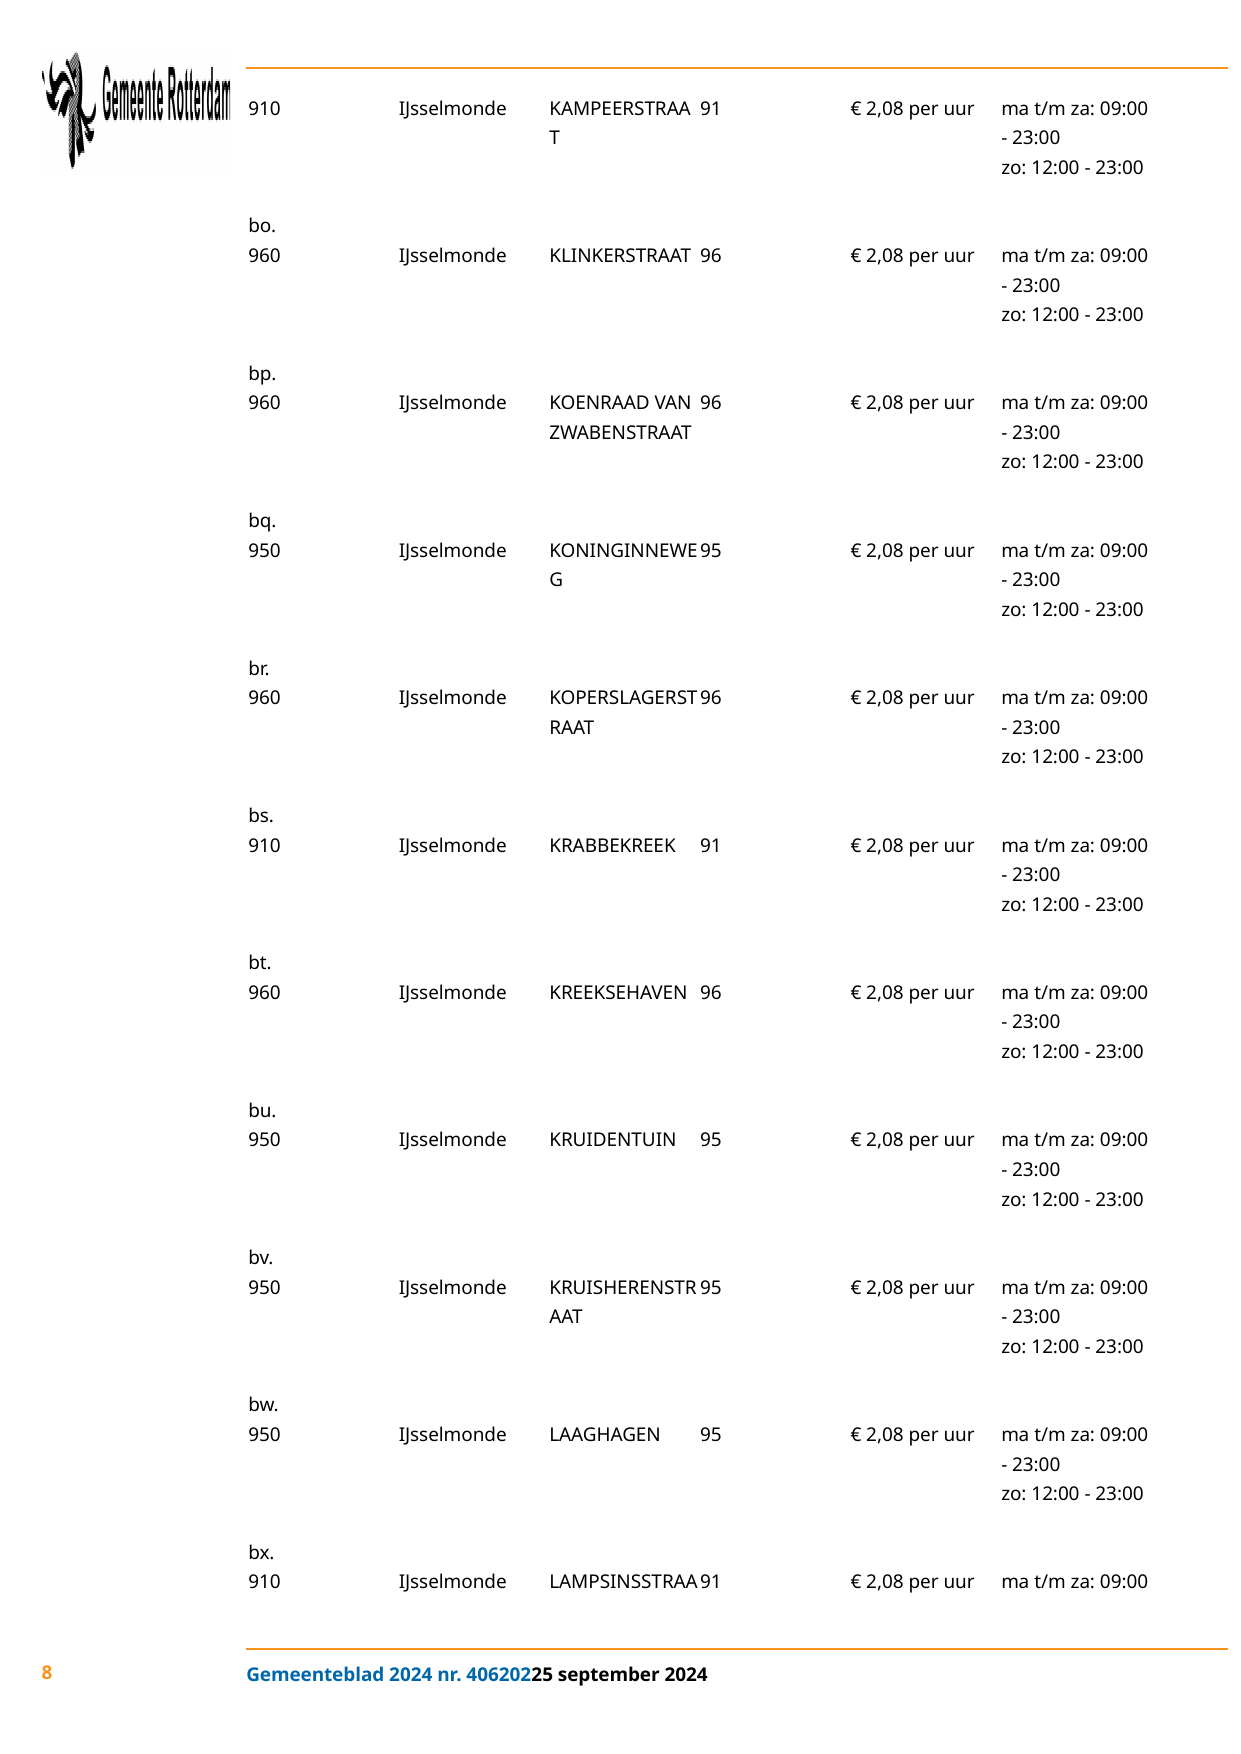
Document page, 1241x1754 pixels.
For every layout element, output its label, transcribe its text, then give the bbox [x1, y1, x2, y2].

table_header 950 [248, 1421, 398, 1506]
table_header 910 [248, 832, 398, 917]
table_header 95 [700, 537, 850, 622]
table_header ma t/m za: 09:00 - 23:00 zo: 12:00 - 23:00 [1001, 537, 1152, 622]
table_header IJsselmonde [399, 242, 549, 327]
table_header IJsselmonde [399, 684, 549, 769]
table_header 960 [248, 242, 398, 327]
table_header 95 [700, 1127, 850, 1211]
table_header € 2,08 per uur [850, 390, 1001, 474]
table_header 96 [700, 684, 850, 769]
table_header IJsselmonde [399, 537, 549, 622]
table_header ma t/m za: 09:00 - 23:00 zo: 12:00 - 23:00 [1001, 979, 1152, 1064]
table_header KAMPEERSTRAAT [549, 95, 700, 180]
table_header IJsselmonde [399, 1274, 549, 1359]
table_header KRABBEKREEK [549, 832, 700, 917]
table_header 96 [700, 390, 850, 474]
text bu. [248, 1097, 1152, 1123]
table_header 91 [700, 1569, 850, 1594]
table_header 910 [248, 1569, 398, 1594]
table_header 91 [700, 95, 850, 180]
table_header 960 [248, 684, 398, 769]
text bo. [248, 212, 1152, 238]
table_header KONINGINNEWEG [549, 537, 700, 622]
table_header 96 [700, 979, 850, 1064]
table_header KLINKERSTRAAT [549, 242, 700, 327]
table_header € 2,08 per uur [850, 242, 1001, 327]
table_header 950 [248, 1274, 398, 1359]
table_header 96 [700, 242, 850, 327]
table_header 95 [700, 1274, 850, 1359]
text bs. [248, 802, 1152, 828]
table_header ma t/m za: 09:00 - 23:00 zo: 12:00 - 23:00 [1001, 242, 1152, 327]
table_header 910 [248, 95, 398, 180]
table_header ma t/m za: 09:00 - 23:00 zo: 12:00 - 23:00 [1001, 1421, 1152, 1506]
text bw. [248, 1392, 1152, 1417]
table_header 960 [248, 979, 398, 1064]
table_header € 2,08 per uur [850, 1421, 1001, 1506]
table_header € 2,08 per uur [850, 684, 1001, 769]
table_header 91 [700, 832, 850, 917]
table_header € 2,08 per uur [850, 1127, 1001, 1211]
table_header € 2,08 per uur [850, 1274, 1001, 1359]
text bp. [248, 360, 1152, 386]
table_header € 2,08 per uur [850, 1569, 1001, 1594]
table_header € 2,08 per uur [850, 95, 1001, 180]
table_header € 2,08 per uur [850, 979, 1001, 1064]
text br. [248, 655, 1152, 680]
table_header IJsselmonde [399, 979, 549, 1064]
table_header ma t/m za: 09:00 - 23:00 zo: 12:00 - 23:00 [1001, 95, 1152, 180]
text bv. [248, 1244, 1152, 1270]
table_header 950 [248, 537, 398, 622]
table_header KREEKSEHAVEN [549, 979, 700, 1064]
table_header KRUIDENTUIN [549, 1127, 700, 1211]
table_header IJsselmonde [399, 1569, 549, 1594]
table_header ma t/m za: 09:00 - 23:00 zo: 12:00 - 23:00 [1001, 1274, 1152, 1359]
table_header ma t/m za: 09:00 - 23:00 zo: 12:00 - 23:00 [1001, 390, 1152, 474]
table_header IJsselmonde [399, 1127, 549, 1211]
table_header IJsselmonde [399, 390, 549, 474]
text bt. [248, 949, 1152, 975]
table_header 95 [700, 1421, 850, 1506]
table_header LAMPSINSSTRAA [549, 1569, 700, 1594]
table_header IJsselmonde [399, 95, 549, 180]
table_header ma t/m za: 09:00 - 23:00 zo: 12:00 - 23:00 [1001, 1127, 1152, 1211]
table_header KOPERSLAGERSTRAAT [549, 684, 700, 769]
table_header ma t/m za: 09:00 - 23:00 zo: 12:00 - 23:00 [1001, 684, 1152, 769]
table_header IJsselmonde [399, 832, 549, 917]
table_header KRUISHERENSTRAAT [549, 1274, 700, 1359]
text bx. [248, 1539, 1152, 1565]
text bq. [248, 507, 1152, 533]
table_header € 2,08 per uur [850, 832, 1001, 917]
table_header 960 [248, 390, 398, 474]
table_header 950 [248, 1127, 398, 1211]
table_header ma t/m za: 09:00 - 23:00 zo: 12:00 - 23:00 [1001, 832, 1152, 917]
table_header € 2,08 per uur [850, 537, 1001, 622]
table_header IJsselmonde [399, 1421, 549, 1506]
table_header LAAGHAGEN [549, 1421, 700, 1506]
table_header KOENRAAD VAN ZWABENSTRAAT [549, 390, 700, 474]
table_header ma t/m za: 09:00 [1001, 1569, 1152, 1594]
picture [41, 47, 231, 172]
